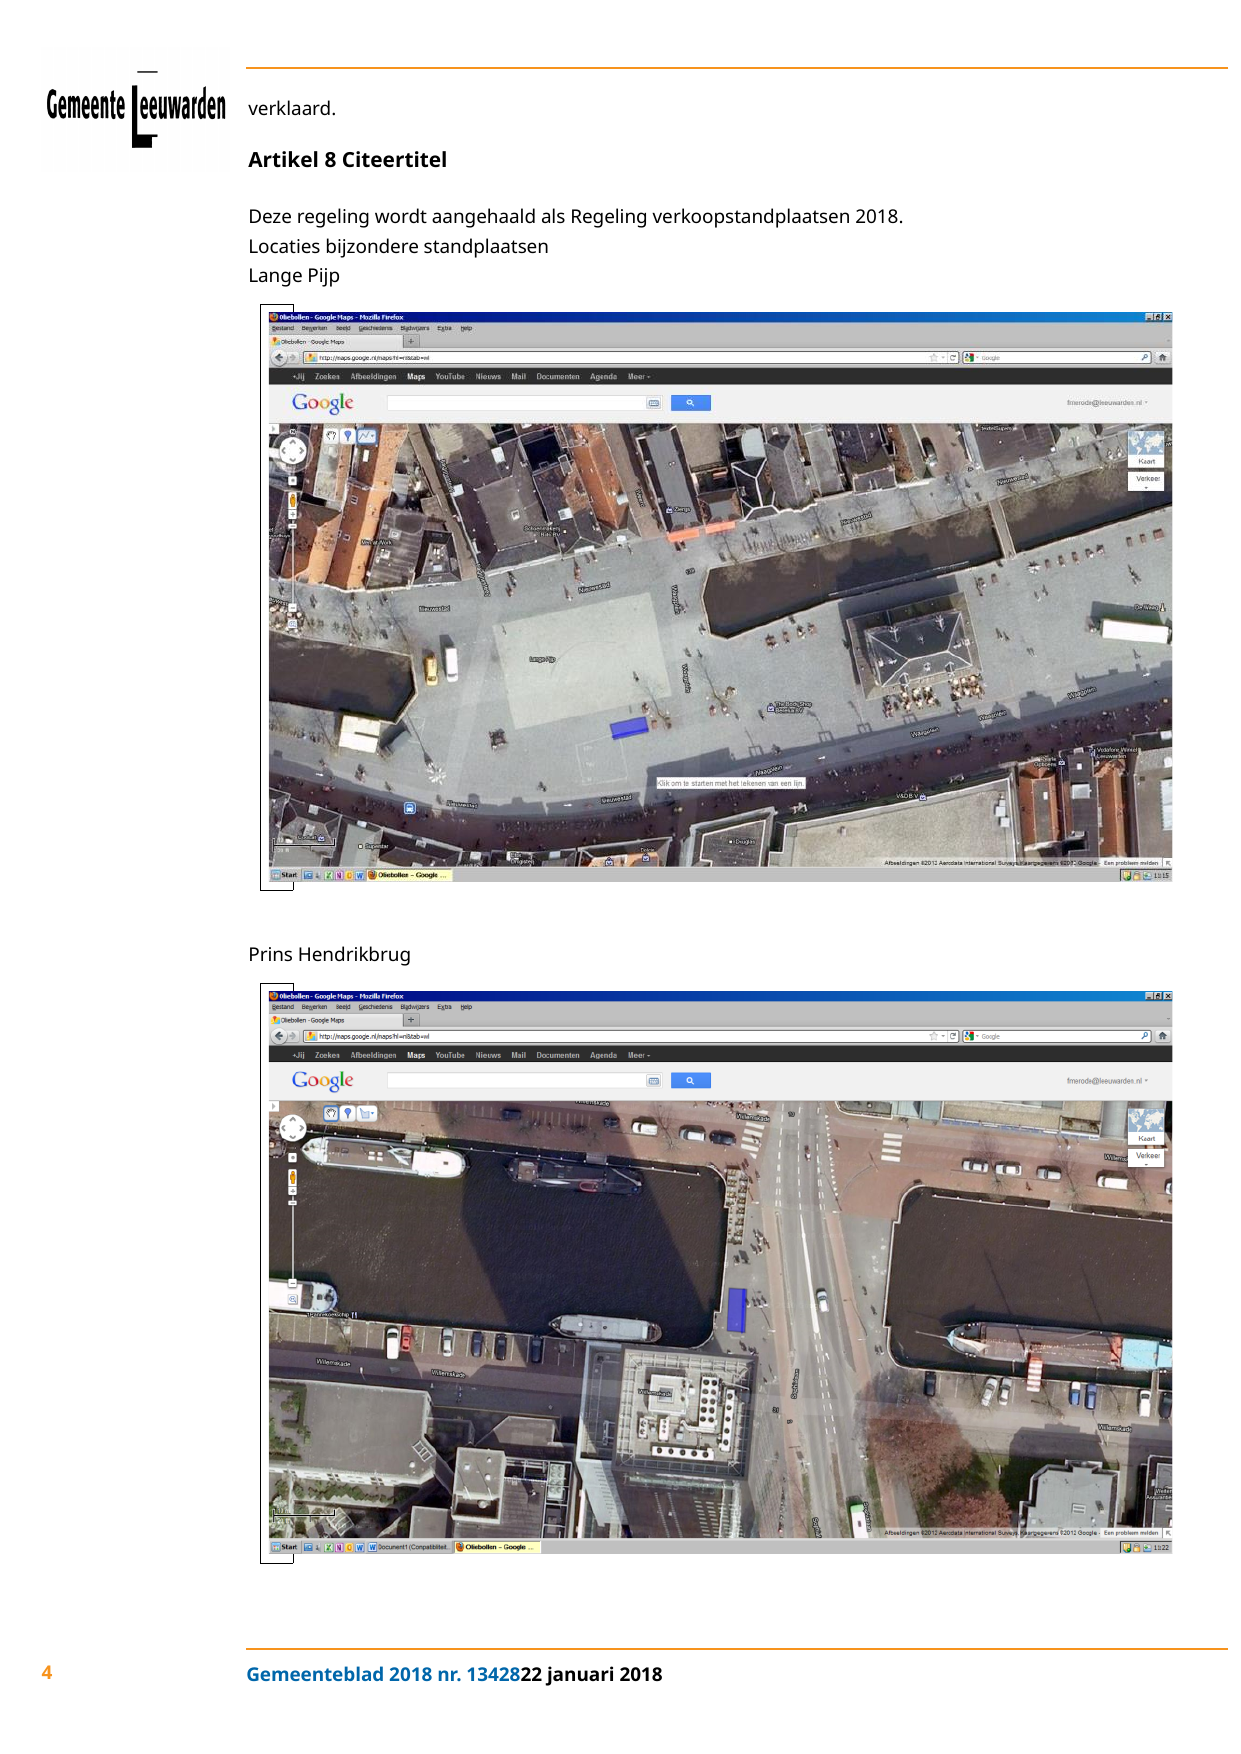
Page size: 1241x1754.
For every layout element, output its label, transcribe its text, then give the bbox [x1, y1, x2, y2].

text Prins Hendrikbrug [248, 941, 1152, 967]
text Artikel 8 Citeertitel [248, 145, 1152, 174]
text Lange Pijp [248, 262, 1152, 288]
picture [268, 312, 1173, 882]
picture [268, 991, 1173, 1554]
picture [41, 47, 231, 172]
text verklaard. [248, 95, 1152, 121]
text Locaties bijzondere standplaatsen [248, 233, 1152, 258]
text Deze regeling wordt aangehaald als Regeling verkoopstandplaatsen 2018. [248, 203, 1152, 229]
